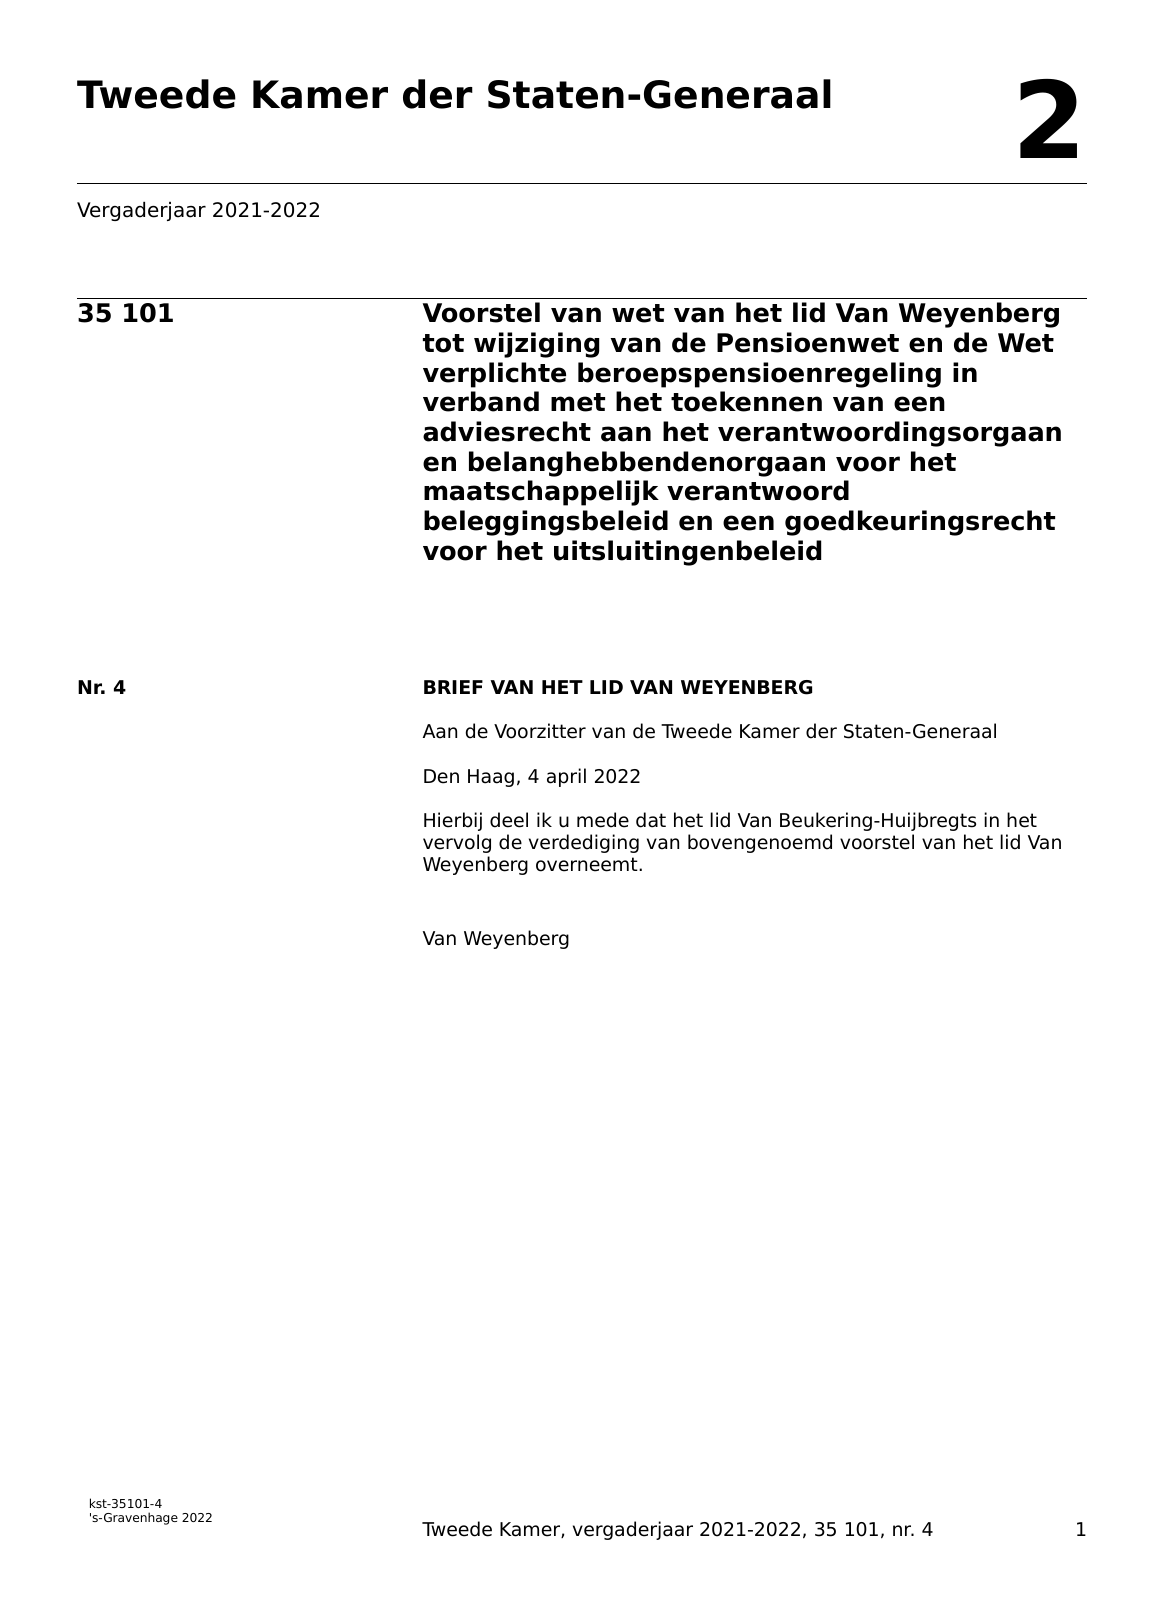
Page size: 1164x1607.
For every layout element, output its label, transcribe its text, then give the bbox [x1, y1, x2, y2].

subtitle Nr. 4 BRIEF VAN HET LID VAN WEYENBERG [77, 677, 1087, 699]
table_header 2 [886, 59, 1087, 183]
text kst-35101-4 [88, 1497, 323, 1511]
text Aan de Voorzitter van de Tweede Kamer der Staten-Generaal [422, 721, 1087, 743]
subtitle 35 101 Voorstel van wet van het lid Van Weyenberg tot wijziging van de Pensioenwet en de Wet verplichte beroepspensioenregeling in verband met het toekennen van een adviesrecht aan het verantwoordingsorgaan en belanghebbendenorgaan voor het maatschappelijk verantwoord beleggingsbeleid en een goedkeuringsrecht voor het uitsluitingenbeleid [77, 299, 1087, 566]
text Den Haag, 4 april 2022 [422, 766, 1087, 787]
text Hierbij deel ik u mede dat het lid Van Beukering-Huijbregts in het vervolg de verdediging van bovengenoemd voorstel van het lid Van Weyenberg overneemt. [422, 810, 1087, 876]
text Van Weyenberg [422, 906, 1087, 949]
table_cell Vergaderjaar 2021-2022 [77, 184, 1087, 298]
text 's-Gravenhage 2022 [88, 1511, 323, 1525]
table_header Tweede Kamer der Staten-Generaal [77, 59, 886, 183]
